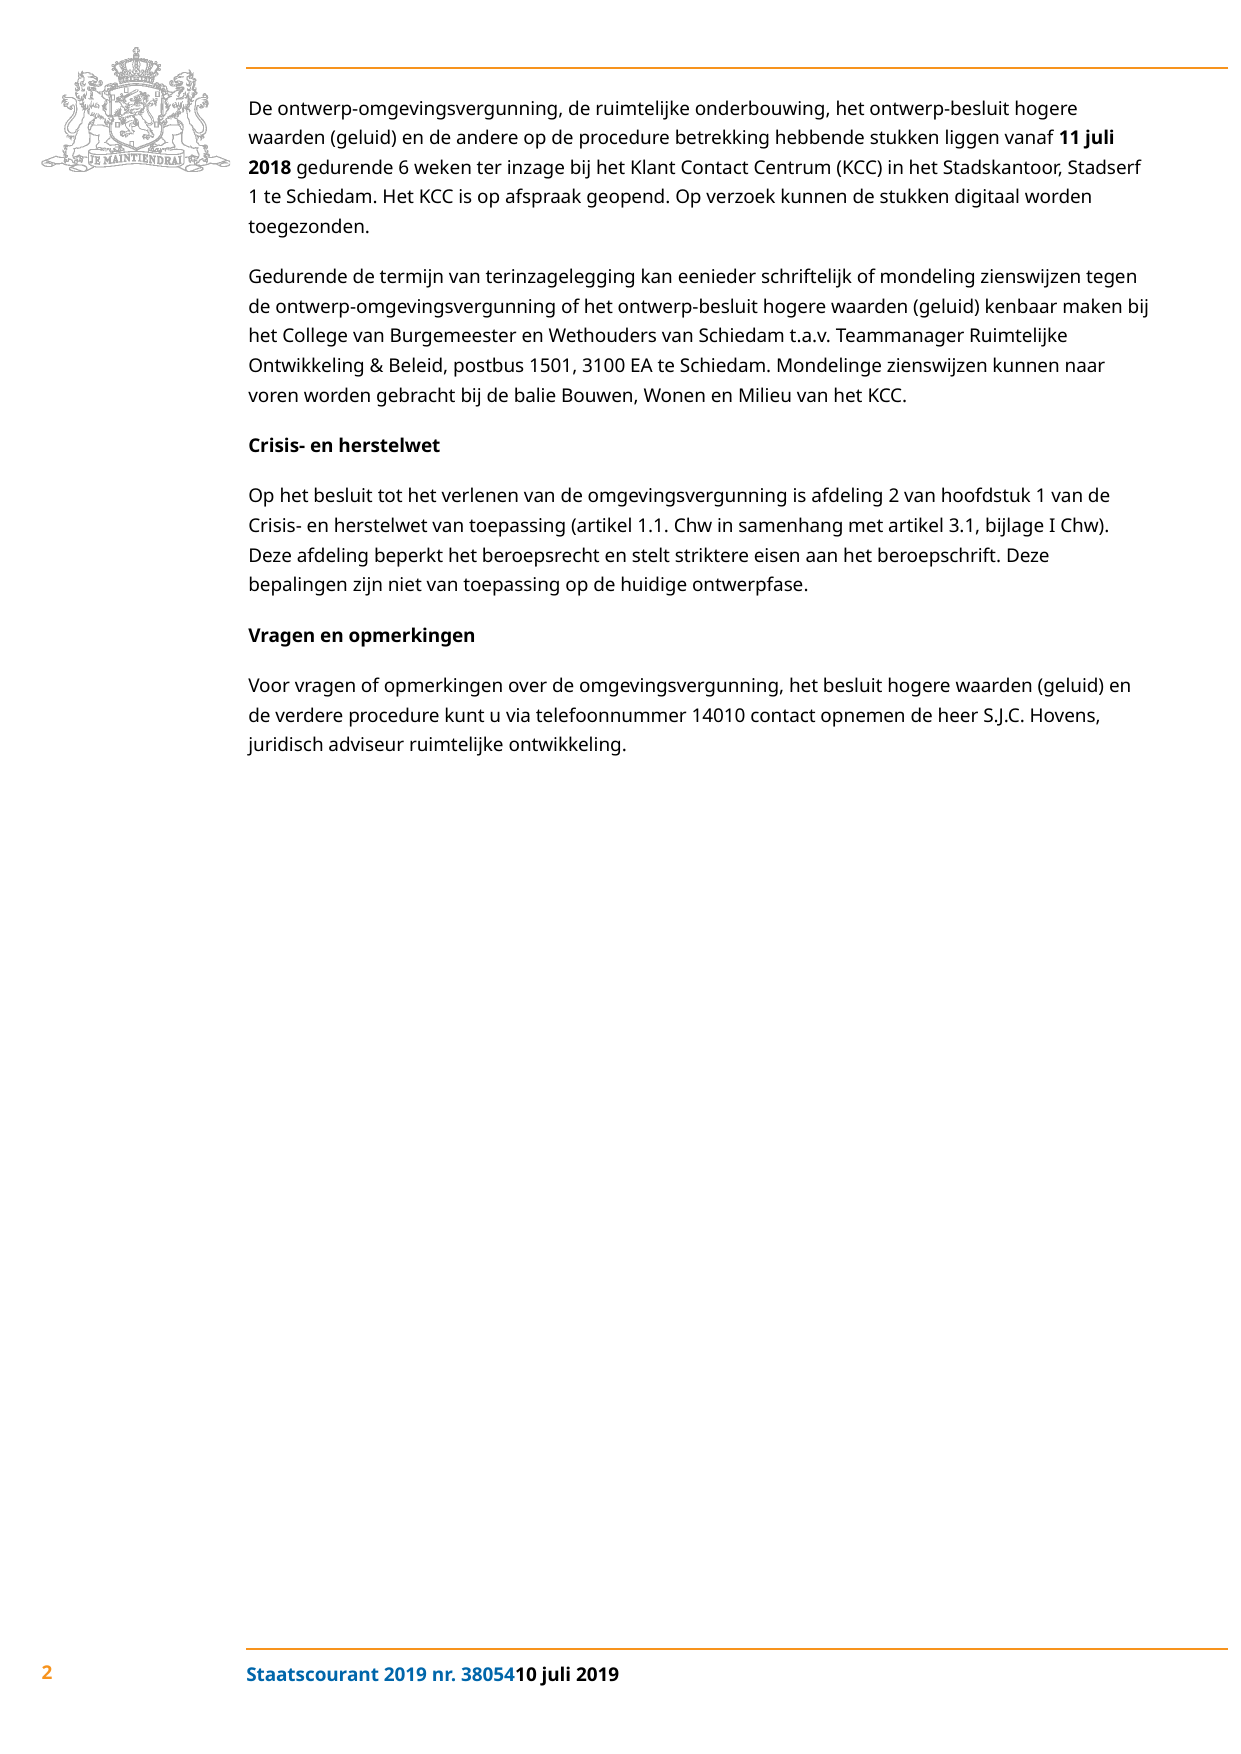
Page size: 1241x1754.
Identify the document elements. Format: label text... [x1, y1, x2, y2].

picture [41, 47, 231, 172]
text De ontwerp-omgevingsvergunning, de ruimtelijke onderbouwing, het ontwerp-besluit hogere waarden (geluid) en de andere op de procedure betrekking hebbende stukken liggen vanaf 11 juli 2018 gedurende 6 weken ter inzage bij het Klant Contact Centrum (KCC) in het Stadskantoor, Stadserf 1 te Schiedam. Het KCC is op afspraak geopend. Op verzoek kunnen de stukken digitaal worden toegezonden. [248, 95, 1152, 239]
text Voor vragen of opmerkingen over de omgevingsvergunning, het besluit hogere waarden (geluid) en de verdere procedure kunt u via telefoonnummer 14010 contact opnemen de heer S.J.C. Hovens, juridisch adviseur ruimtelijke ontwikkeling. [248, 672, 1152, 757]
text Gedurende de termijn van terinzagelegging kan eenieder schriftelijk of mondeling zienswijzen tegen de ontwerp-omgevingsvergunning of het ontwerp-besluit hogere waarden (geluid) kenbaar maken bij het College van Burgemeester en Wethouders van Schiedam t.a.v. Teammanager Ruimtelijke Ontwikkeling & Beleid, postbus 1501, 3100 EA te Schiedam. Mondelinge zienswijzen kunnen naar voren worden gebracht bij de balie Bouwen, Wonen en Milieu van het KCC. [248, 263, 1152, 408]
text Vragen en opmerkingen [248, 622, 1152, 648]
text Crisis- en herstelwet [248, 432, 1152, 458]
text Op het besluit tot het verlenen van de omgevingsvergunning is afdeling 2 van hoofdstuk 1 van de Crisis- en herstelwet van toepassing (artikel 1.1. Chw in samenhang met artikel 3.1, bijlage I Chw). Deze afdeling beperkt het beroepsrecht en stelt striktere eisen aan het beroepschrift. Deze bepalingen zijn niet van toepassing op de huidige ontwerpfase. [248, 483, 1152, 597]
